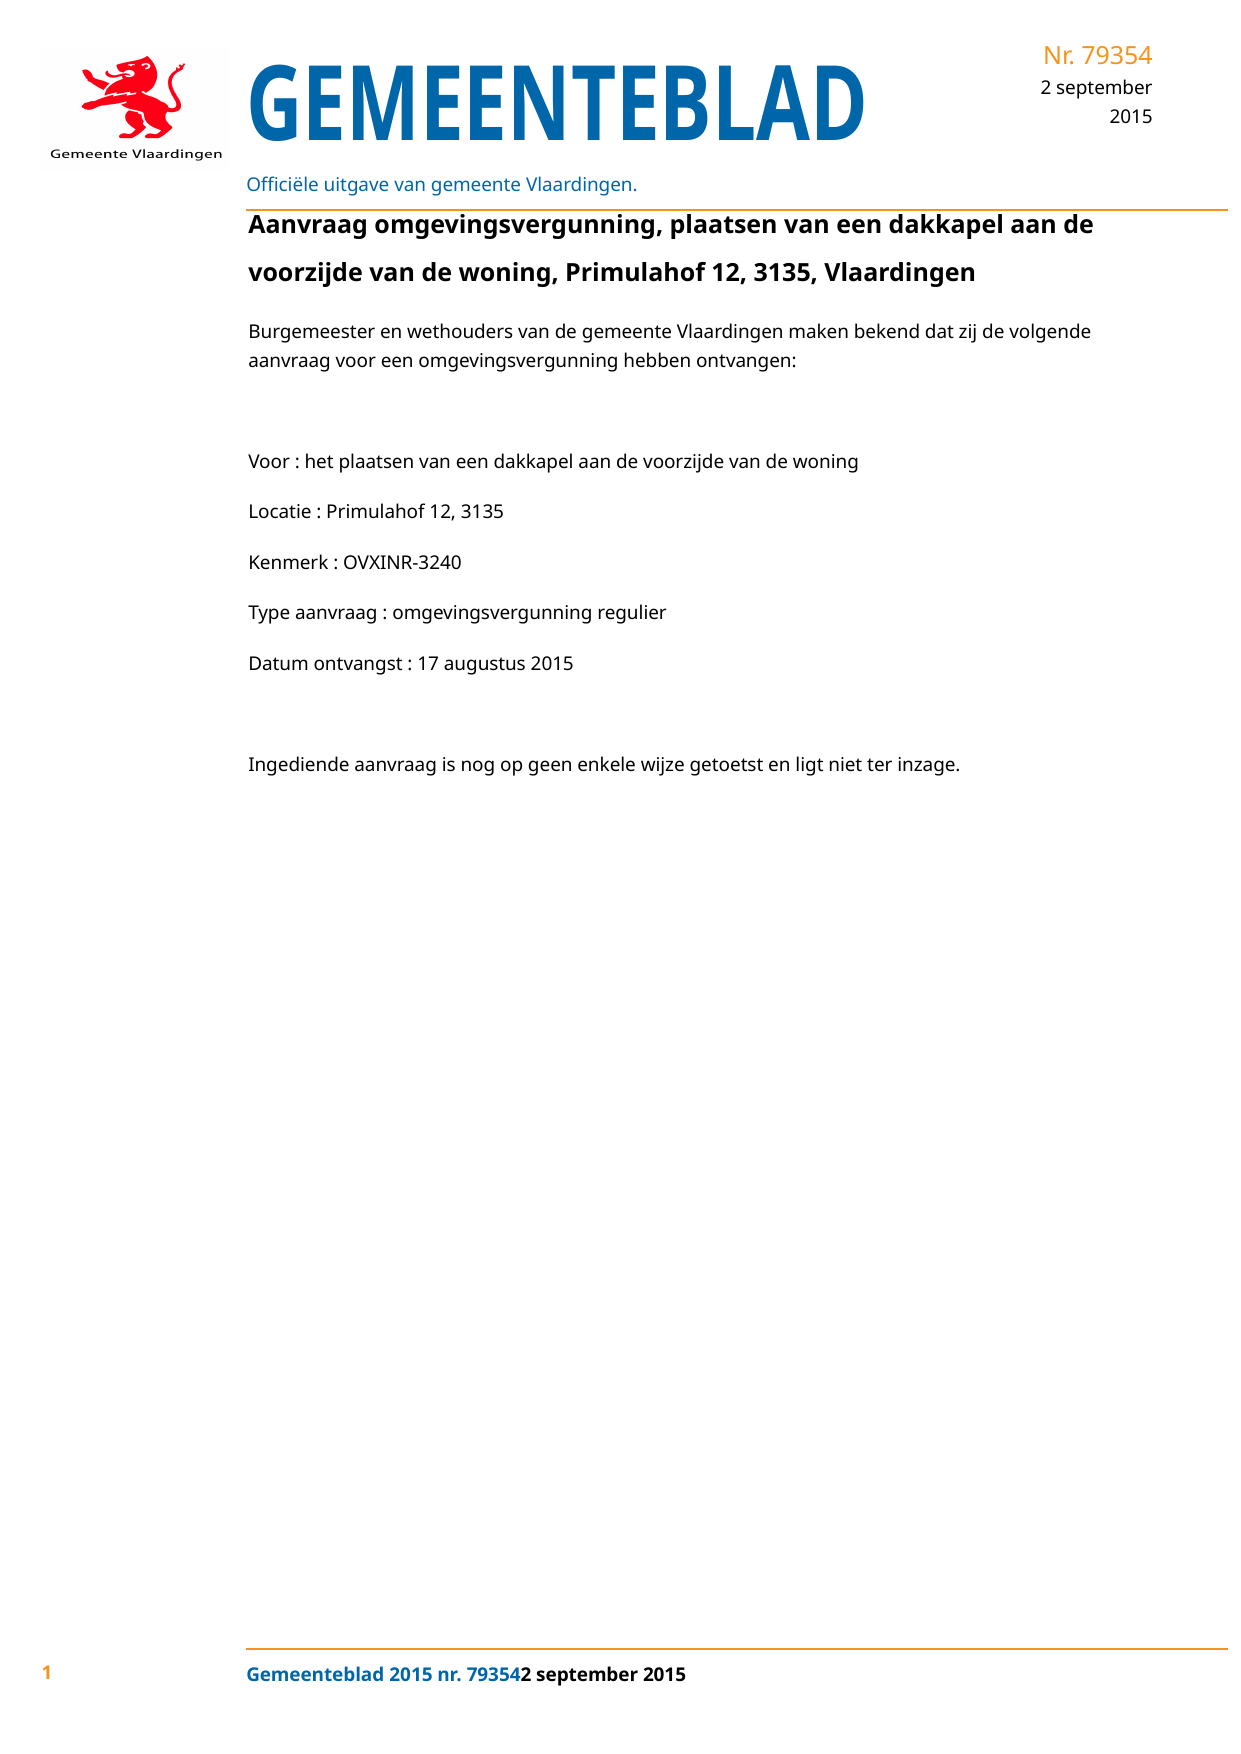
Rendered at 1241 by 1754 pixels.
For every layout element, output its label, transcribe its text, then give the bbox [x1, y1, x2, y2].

text Type aanvraag : omgevingsvergunning regulier [248, 599, 1152, 625]
picture [41, 47, 231, 172]
text Locatie : Primulahof 12, 3135 [248, 499, 1152, 524]
text Voor : het plaatsen van een dakkapel aan de voorzijde van de woning [248, 448, 1152, 474]
text Aanvraag omgevingsvergunning, plaatsen van een dakkapel aan de voorzijde van de woning, Primulahof 12, 3135, Vlaardingen [248, 211, 1152, 288]
text Kenmerk : OVXINR-3240 [248, 549, 1152, 575]
text Ingediende aanvraag is nog op geen enkele wijze getoetst en ligt niet ter inzage. [248, 751, 1152, 777]
text Datum ontvangst : 17 augustus 2015 [248, 650, 1152, 676]
text Burgemeester en wethouders van de gemeente Vlaardingen maken bekend dat zij de volgende aanvraag voor een omgevingsvergunning hebben ontvangen: [248, 318, 1152, 373]
